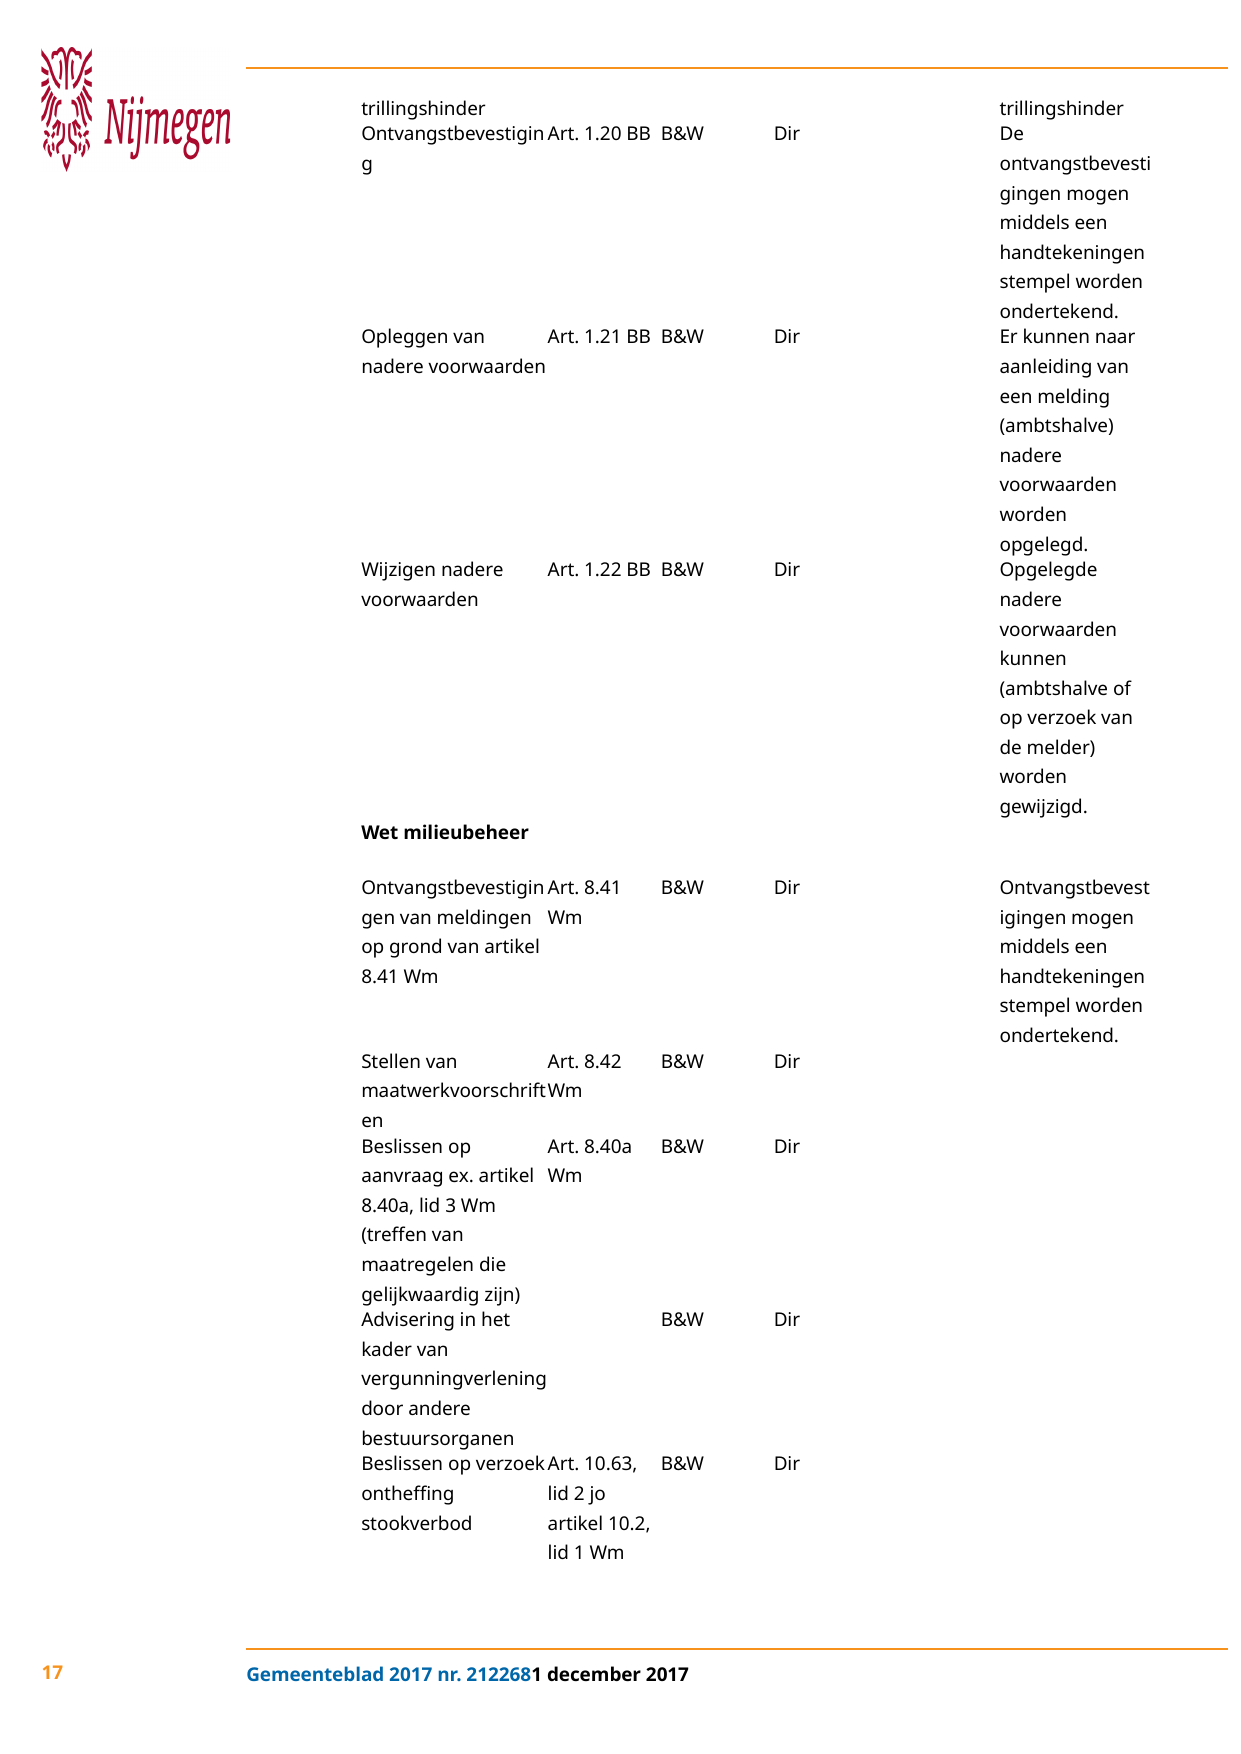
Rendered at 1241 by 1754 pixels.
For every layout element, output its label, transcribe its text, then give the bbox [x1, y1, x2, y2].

table_cell [886, 121, 999, 324]
table_cell Art. 10.63, lid 2 jo artikel 10.2, lid 1 Wm [548, 1451, 661, 1594]
table_cell Dir [774, 324, 886, 557]
table_cell [999, 1451, 1152, 1594]
table_cell Art. 8.40a Wm [548, 1133, 661, 1306]
table_cell [248, 874, 361, 1048]
table_cell [886, 1048, 999, 1133]
table_cell [999, 1306, 1152, 1451]
table_cell [248, 121, 361, 324]
table_cell B&W [661, 557, 773, 819]
table_cell B&W [661, 874, 773, 1048]
table_cell De ontvangstbevestigingen mogen middels een handtekeningenstempel worden ondertekend. [999, 121, 1152, 324]
table_cell [248, 324, 361, 557]
table_cell Art. 1.21 BB [548, 324, 661, 557]
table_cell [886, 557, 999, 819]
table_cell [248, 1048, 361, 1133]
table_cell Wet milieubeheer [361, 819, 547, 874]
table_cell Dir [774, 874, 886, 1048]
table_cell Wijzigen nadere voorwaarden [361, 557, 547, 819]
table_cell Opleggen van nadere voorwaarden [361, 324, 547, 557]
table_cell trillingshinder [999, 95, 1152, 121]
table_cell Ontvangstbevestigingen mogen middels een handtekeningenstempel worden ondertekend. [999, 874, 1152, 1048]
table_cell Advisering in het kader van vergunningverlening door andere bestuursorganen [361, 1306, 547, 1451]
table_cell Dir [774, 1451, 886, 1594]
table_cell [248, 95, 361, 121]
table_cell Art. 1.22 BB [548, 557, 661, 819]
table_cell [548, 819, 661, 874]
table_cell Dir [774, 121, 886, 324]
table_cell Dir [774, 1133, 886, 1306]
table_cell [248, 557, 361, 819]
table_cell B&W [661, 1133, 773, 1306]
table_cell [886, 1451, 999, 1594]
picture [41, 47, 231, 172]
table_cell [248, 1133, 361, 1306]
table_cell [661, 819, 773, 874]
table_cell Beslissen op verzoek ontheffing stookverbod [361, 1451, 547, 1594]
table_cell Stellen van maatwerkvoorschriften [361, 1048, 547, 1133]
table_cell Beslissen op aanvraag ex. artikel 8.40a, lid 3 Wm (treffen van maatregelen die gelijkwaardig zijn) [361, 1133, 547, 1306]
table_cell [999, 819, 1152, 874]
table_cell [548, 95, 661, 121]
table_cell [999, 1048, 1152, 1133]
table_cell B&W [661, 1048, 773, 1133]
table_cell [661, 95, 773, 121]
table_cell B&W [661, 1451, 773, 1594]
table_cell Opgelegde nadere voorwaarden kunnen (ambtshalve of op verzoek van de melder) worden gewijzigd. [999, 557, 1152, 819]
table_cell B&W [661, 121, 773, 324]
table_cell Dir [774, 1306, 886, 1451]
table_cell [248, 819, 361, 874]
table_cell Art. 1.20 BB [548, 121, 661, 324]
table_cell [999, 1133, 1152, 1306]
table_cell Dir [774, 1048, 886, 1133]
table_cell [886, 1133, 999, 1306]
table_cell [886, 1306, 999, 1451]
table_cell [548, 1306, 661, 1451]
table_cell Dir [774, 557, 886, 819]
table_cell trillingshinder [361, 95, 547, 121]
table_cell [886, 95, 999, 121]
table_cell Art. 8.42 Wm [548, 1048, 661, 1133]
table_cell Ontvangstbevestigingen van meldingen op grond van artikel 8.41 Wm [361, 874, 547, 1048]
table_cell [886, 874, 999, 1048]
table_cell [774, 819, 886, 874]
table_cell Art. 8.41 Wm [548, 874, 661, 1048]
table_cell Ontvangstbevestiging [361, 121, 547, 324]
table_cell Er kunnen naar aanleiding van een melding (ambtshalve) nadere voorwaarden worden opgelegd. [999, 324, 1152, 557]
table_cell B&W [661, 324, 773, 557]
table_cell [774, 95, 886, 121]
table_cell B&W [661, 1306, 773, 1451]
table_cell [886, 324, 999, 557]
table_cell [886, 819, 999, 874]
table_cell [248, 1451, 361, 1594]
table_cell [248, 1306, 361, 1451]
